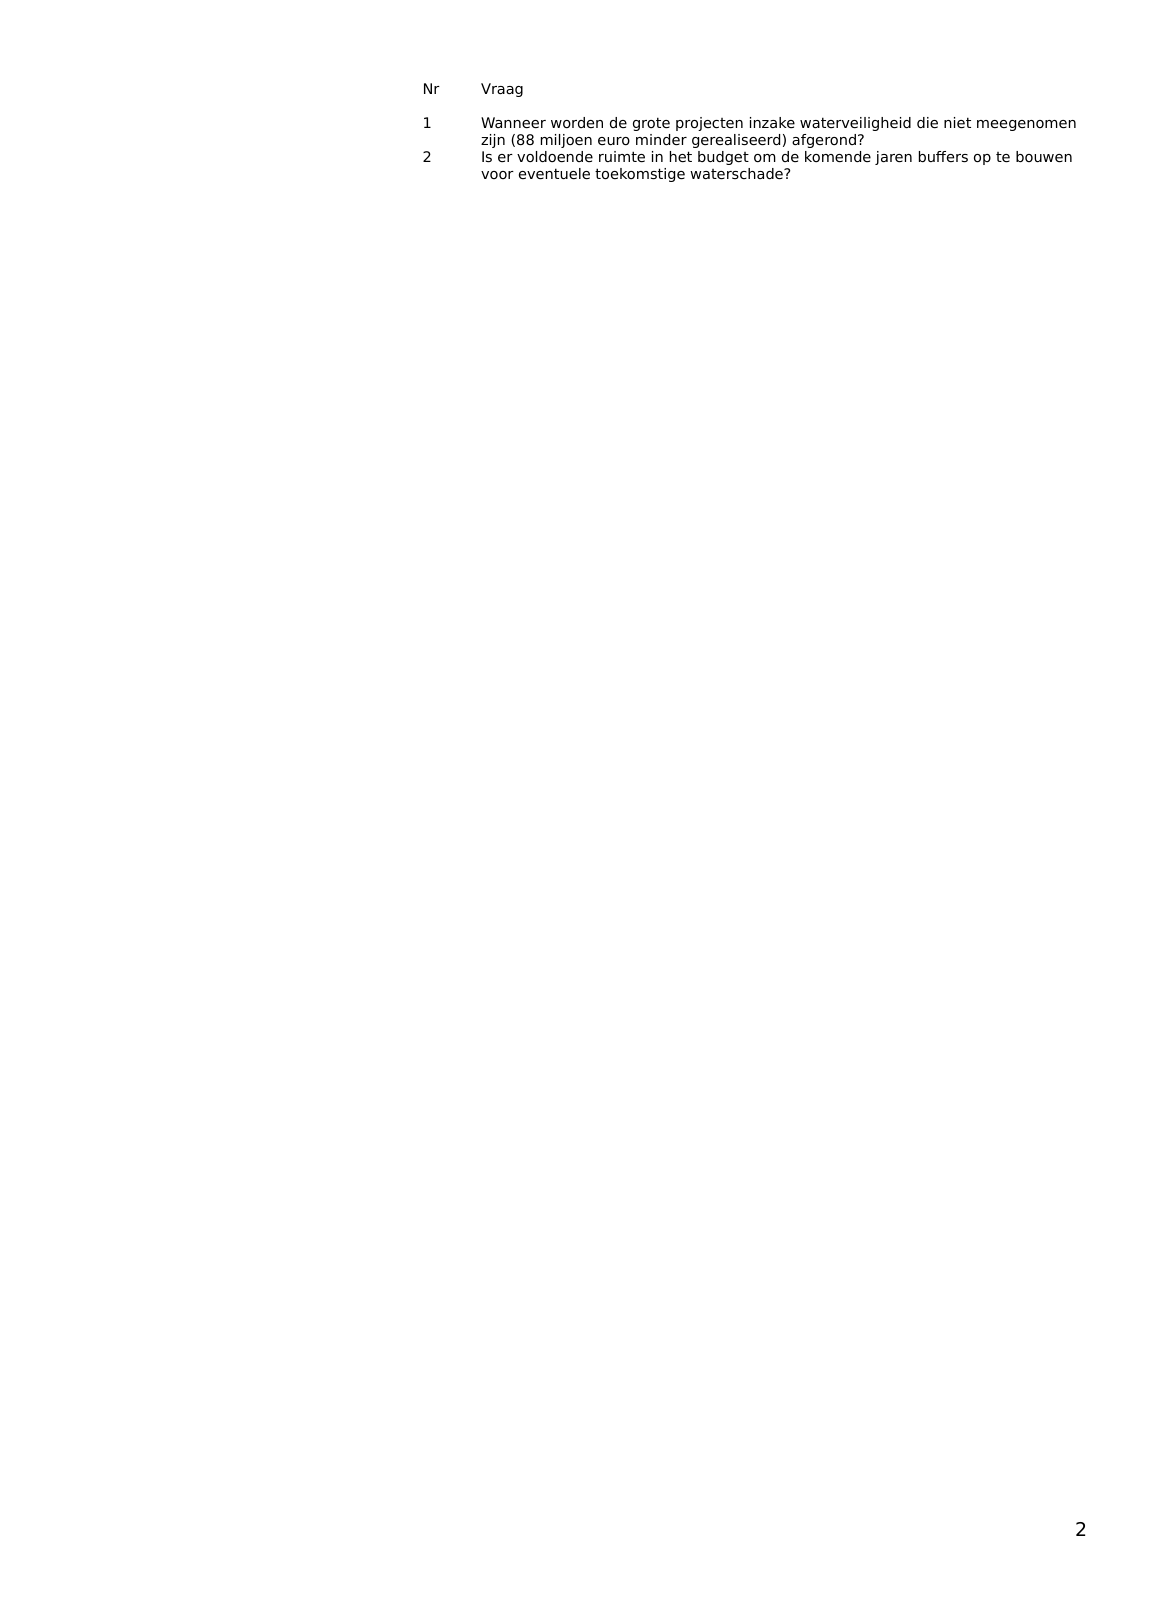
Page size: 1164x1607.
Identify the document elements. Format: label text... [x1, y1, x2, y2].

table_cell [422, 98, 475, 115]
table_cell Is er voldoende ruimte in het budget om de komende jaren buffers op te bouwen voor eventuele toekomstige waterschade? [475, 149, 1087, 183]
table_cell 1 [422, 115, 475, 149]
table_cell Wanneer worden de grote projecten inzake waterveiligheid die niet meegenomen zijn (88 miljoen euro minder gerealiseerd) afgerond? [475, 115, 1087, 149]
table_header Nr [422, 81, 475, 98]
table_cell [475, 98, 1087, 115]
table_cell 2 [422, 149, 475, 183]
table_header Vraag [475, 81, 1087, 98]
